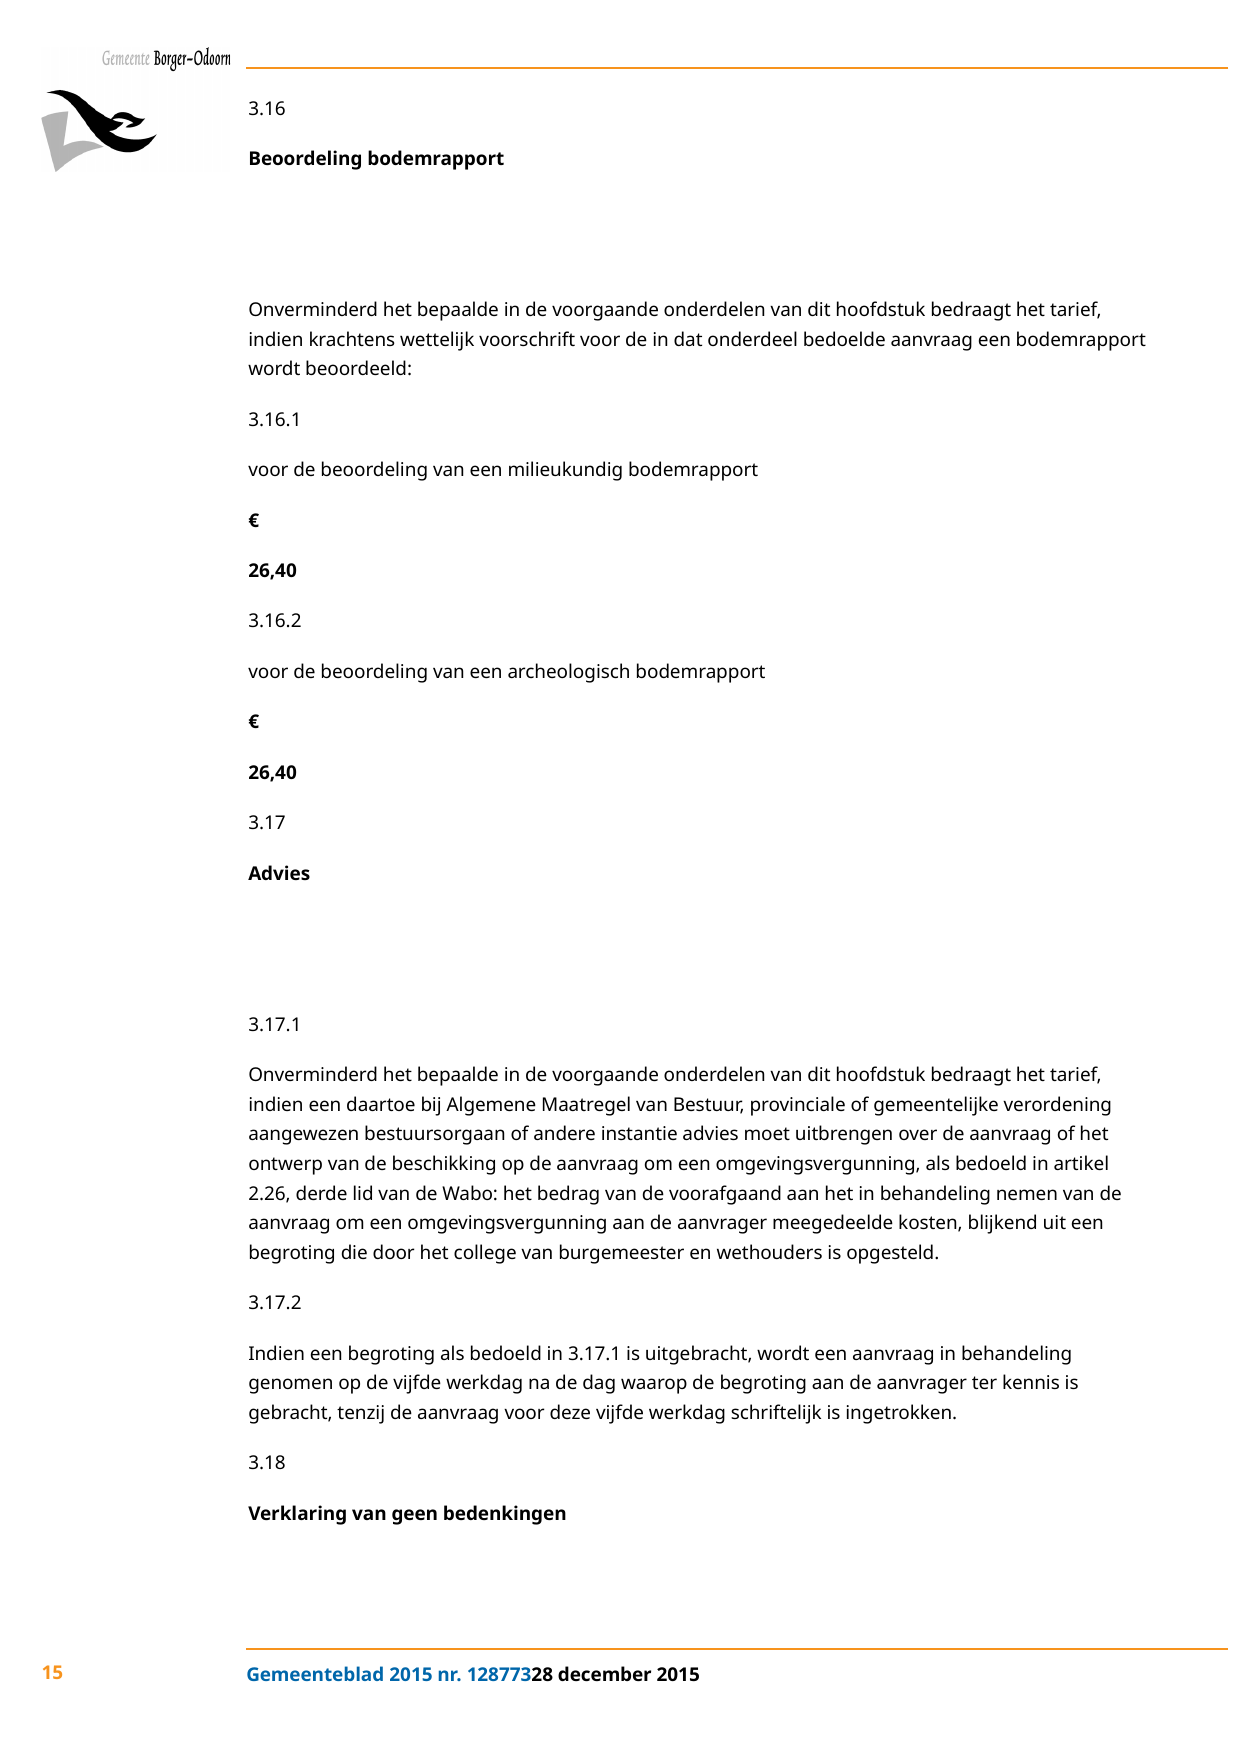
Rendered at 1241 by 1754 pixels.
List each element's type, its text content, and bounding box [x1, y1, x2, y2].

text 3.17.1 [248, 1011, 1152, 1037]
text 3.17 [248, 809, 1152, 835]
text Verklaring van geen bedenkingen [248, 1500, 1152, 1526]
text 3.16 [248, 95, 1152, 121]
text 26,40 [248, 759, 1152, 785]
text 3.16.1 [248, 406, 1152, 432]
text 26,40 [248, 557, 1152, 583]
text 3.17.2 [248, 1289, 1152, 1315]
text Onverminderd het bepaalde in de voorgaande onderdelen van dit hoofdstuk bedraagt het tarief, indien krachtens wettelijk voorschrift voor de in dat onderdeel bedoelde aanvraag een bodemrapport wordt beoordeeld: [248, 296, 1152, 381]
text 3.16.2 [248, 608, 1152, 633]
picture [41, 47, 231, 172]
text Indien een begroting als bedoeld in 3.17.1 is uitgebracht, wordt een aanvraag in behandeling genomen op de vijfde werkdag na de dag waarop de begroting aan de aanvrager ter kennis is gebracht, tenzij de aanvraag voor deze vijfde werkdag schriftelijk is ingetrokken. [248, 1340, 1152, 1425]
text € [248, 708, 1152, 734]
text Advies [248, 860, 1152, 886]
text € [248, 507, 1152, 533]
text voor de beoordeling van een milieukundig bodemrapport [248, 456, 1152, 482]
text Beoordeling bodemrapport [248, 145, 1152, 171]
text 3.18 [248, 1449, 1152, 1475]
text voor de beoordeling van een archeologisch bodemrapport [248, 658, 1152, 684]
text Onverminderd het bepaalde in de voorgaande onderdelen van dit hoofdstuk bedraagt het tarief, indien een daartoe bij Algemene Maatregel van Bestuur, provinciale of gemeentelijke verordening aangewezen bestuursorgaan of andere instantie advies moet uitbrengen over de aanvraag of het ontwerp van de beschikking op de aanvraag om een omgevingsvergunning, als bedoeld in artikel 2.26, derde lid van de Wabo: het bedrag van de voorafgaand aan het in behandeling nemen van de aanvraag om een omgevingsvergunning aan de aanvrager meegedeelde kosten, blijkend uit een begroting die door het college van burgemeester en wethouders is opgesteld. [248, 1061, 1152, 1265]
